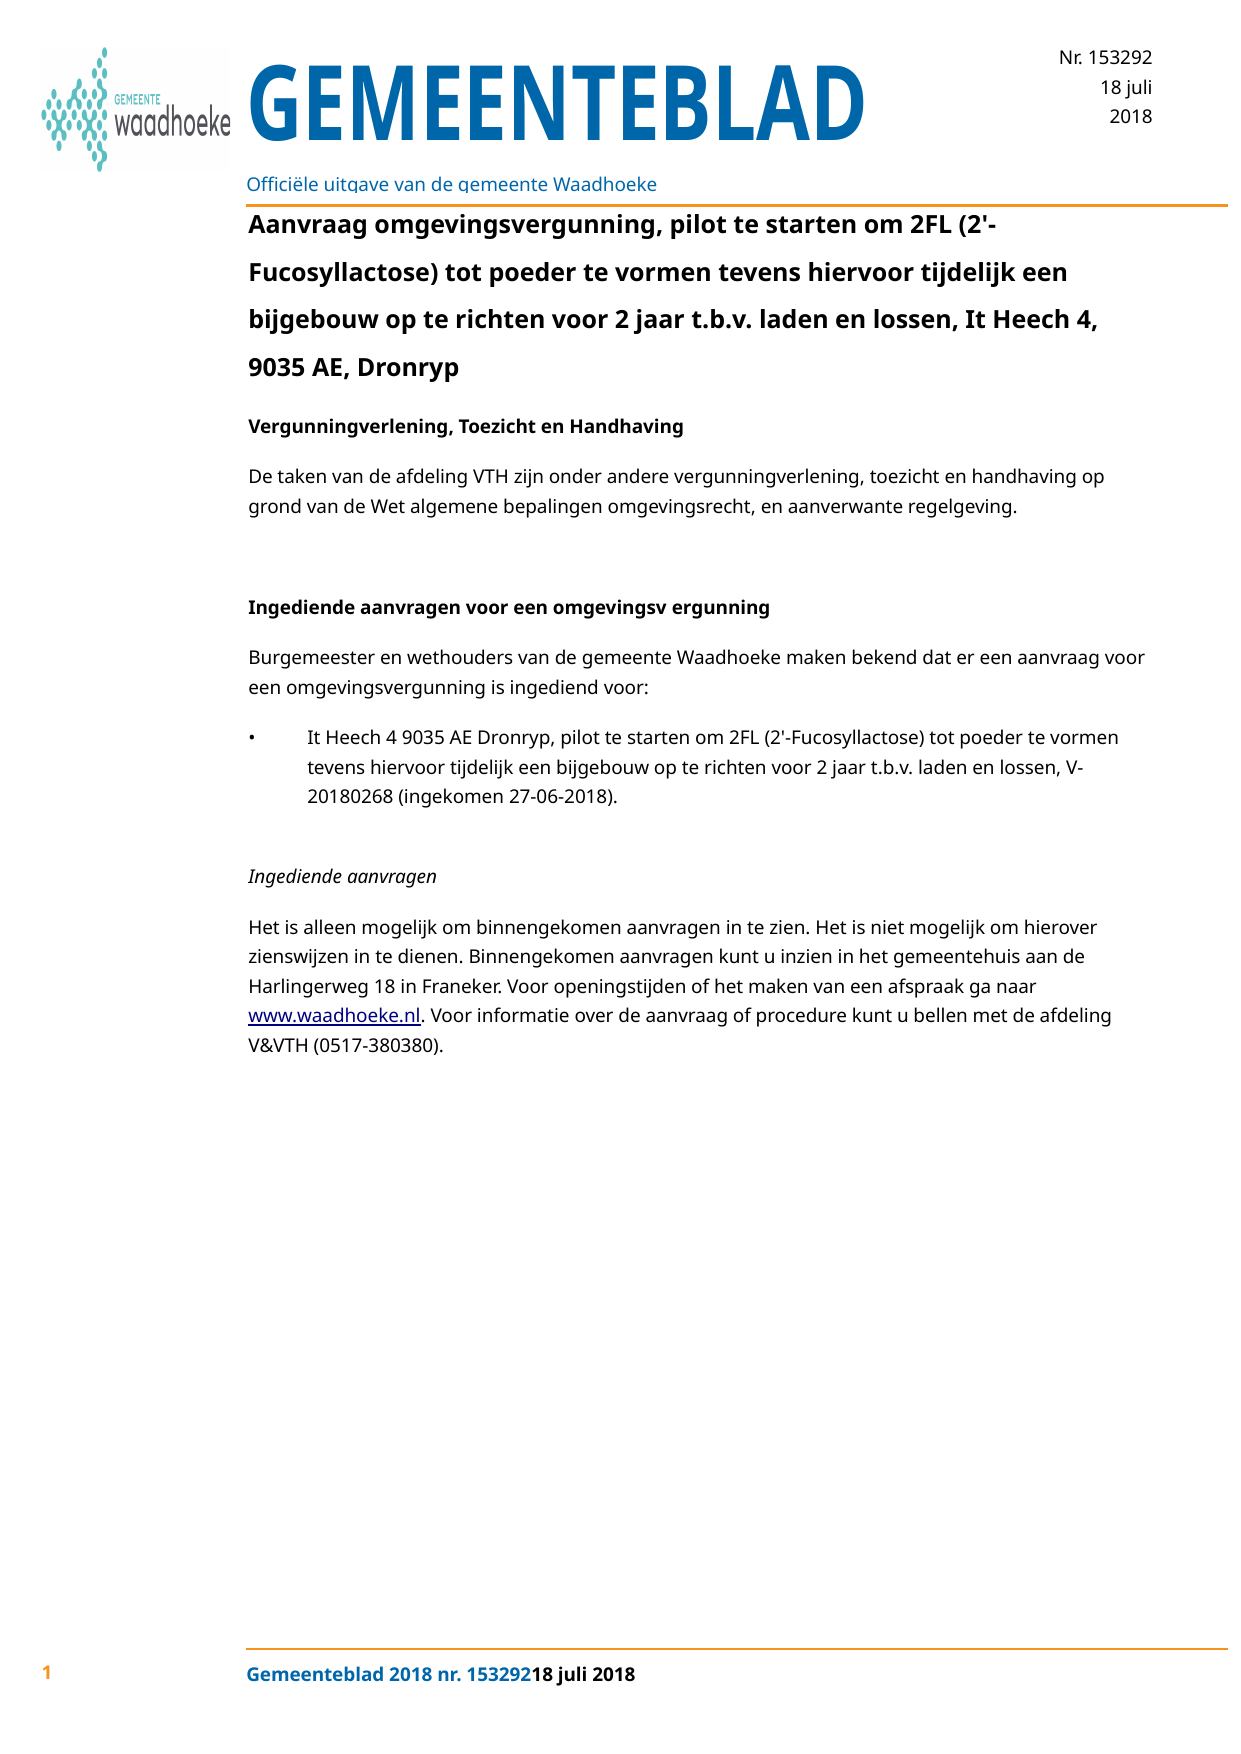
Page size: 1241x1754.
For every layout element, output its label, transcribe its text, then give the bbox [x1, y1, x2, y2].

list It Heech 4 9035 AE Dronryp, pilot te starten om 2FL (2'-Fucosyllactose) tot poeder te vormen tevens hiervoor tijdelijk een bijgebouw op te richten voor 2 jaar t.b.v. laden en lossen, V-20180268 (ingekomen 27-06-2018). [248, 724, 1152, 809]
text Ingediende aanvragen voor een omgevingsv ergunning [248, 594, 1152, 620]
text Aanvraag omgevingsvergunning, pilot te starten om 2FL (2'-Fucosyllactose) tot poeder te vormen tevens hiervoor tijdelijk een bijgebouw op te richten voor 2 jaar t.b.v. laden en lossen, It Heech 4, 9035 AE, Dronryp [248, 207, 1152, 384]
text De taken van de afdeling VTH zijn onder andere vergunningverlening, toezicht en handhaving op grond van de Wet algemene bepalingen omgevingsrecht, en aanverwante regelgeving. [248, 463, 1152, 519]
text Vergunningverlening, Toezicht en Handhaving [248, 413, 1152, 439]
text Burgemeester en wethouders van de gemeente Waadhoeke maken bekend dat er een aanvraag voor een omgevingsvergunning is ingediend voor: [248, 644, 1152, 700]
picture [41, 47, 231, 172]
text Ingediende aanvragen [248, 863, 1152, 889]
text Het is alleen mogelijk om binnengekomen aanvragen in te zien. Het is niet mogelijk om hierover zienswijzen in te dienen. Binnengekomen aanvragen kunt u inzien in het gemeentehuis aan de Harlingerweg 18 in Franeker. Voor openingstijden of het maken van een afspraak ga naar www.waadhoeke.nl. Voor informatie over de aanvraag of procedure kunt u bellen met de afdeling V&VTH (0517-380380). [248, 914, 1152, 1058]
